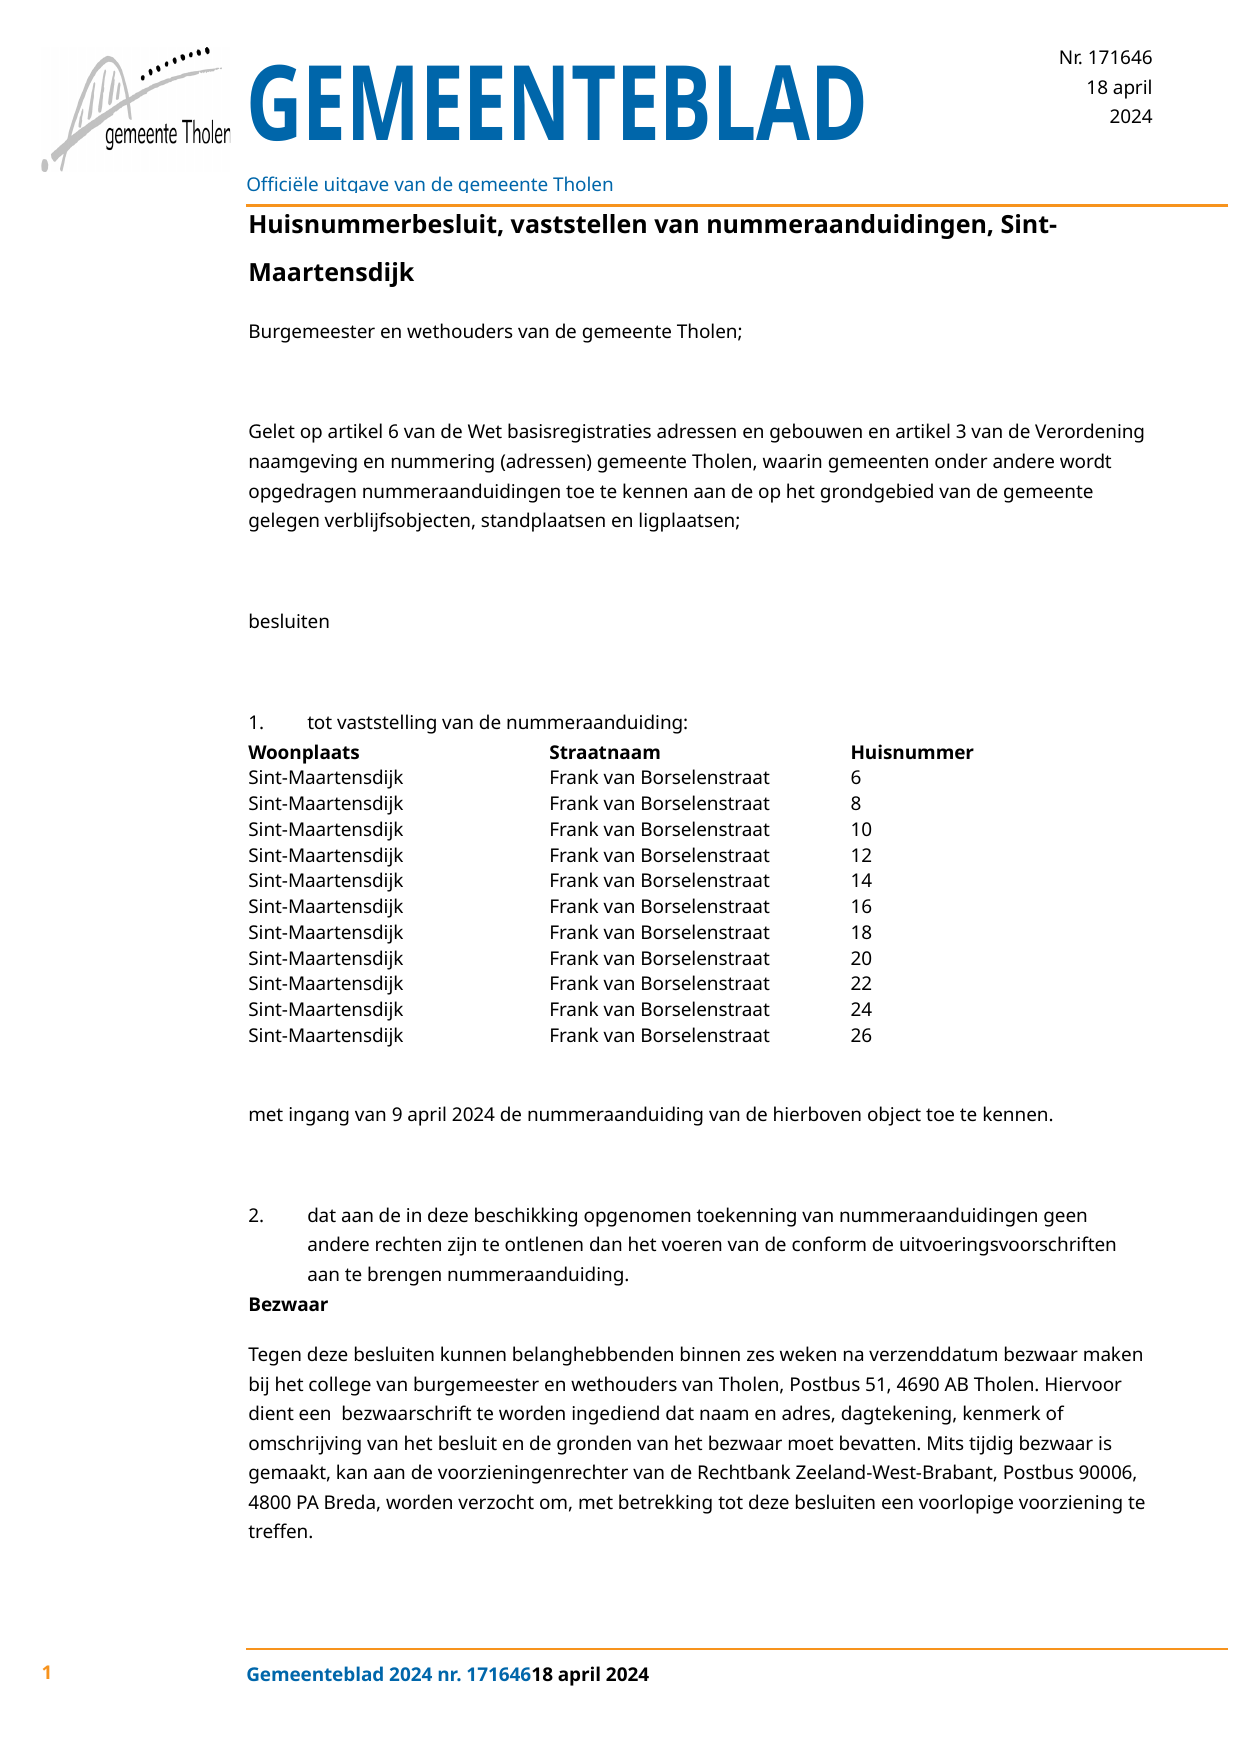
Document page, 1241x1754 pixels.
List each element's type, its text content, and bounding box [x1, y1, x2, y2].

table_cell 22 [850, 970, 1152, 996]
table_cell Frank van Borselenstraat [549, 868, 850, 893]
list dat aan de in deze beschikking opgenomen toekenning van nummeraanduidingen geen andere rechten zijn te ontlenen dan het voeren van de conform de uitvoeringsvoorschriften aan te brengen nummeraanduiding. [248, 1202, 1152, 1287]
text Burgemeester en wethouders van de gemeente Tholen; [248, 318, 1152, 344]
table_cell Sint-Maartensdijk [248, 790, 549, 816]
picture [41, 47, 231, 172]
table_cell 12 [850, 842, 1152, 867]
table_cell Frank van Borselenstraat [549, 893, 850, 919]
table_cell 20 [850, 945, 1152, 970]
table_cell Frank van Borselenstraat [549, 970, 850, 996]
table_cell Sint-Maartensdijk [248, 868, 549, 893]
table_cell Sint-Maartensdijk [248, 816, 549, 842]
text besluiten [248, 608, 1152, 634]
text Gelet op artikel 6 van de Wet basisregistraties adressen en gebouwen en artikel 3 van de Verordening naamgeving en nummering (adressen) gemeente Tholen, waarin gemeenten onder andere wordt opgedragen nummeraanduidingen toe te kennen aan de op het grondgebied van de gemeente gelegen verblijfsobjecten, standplaatsen en ligplaatsen; [248, 419, 1152, 533]
list tot vaststelling van de nummeraanduiding: [248, 709, 1152, 735]
table_cell Frank van Borselenstraat [549, 765, 850, 790]
table_cell Sint-Maartensdijk [248, 842, 549, 867]
table_cell 8 [850, 790, 1152, 816]
table_cell 18 [850, 919, 1152, 945]
table_cell Sint-Maartensdijk [248, 1022, 549, 1048]
table_cell Sint-Maartensdijk [248, 996, 549, 1022]
table_cell 6 [850, 765, 1152, 790]
table_header Straatnaam [549, 739, 850, 764]
table_cell Frank van Borselenstraat [549, 790, 850, 816]
table_cell Frank van Borselenstraat [549, 919, 850, 945]
table_cell 26 [850, 1022, 1152, 1048]
table_cell Frank van Borselenstraat [549, 842, 850, 867]
table_header Woonplaats [248, 739, 549, 764]
table_cell 10 [850, 816, 1152, 842]
table_cell Sint-Maartensdijk [248, 945, 549, 970]
table_cell 16 [850, 893, 1152, 919]
table_cell Frank van Borselenstraat [549, 1022, 850, 1048]
table_cell Sint-Maartensdijk [248, 970, 549, 996]
text met ingang van 9 april 2024 de nummeraanduiding van de hierboven object toe te kennen. [248, 1101, 1152, 1127]
text Tegen deze besluiten kunnen belanghebbenden binnen zes weken na verzenddatum bezwaar maken bij het college van burgemeester en wethouders van Tholen, Postbus 51, 4690 AB Tholen. Hiervoor dient een bezwaarschrift te worden ingediend dat naam en adres, dagtekening, kenmerk of omschrijving van het besluit en de gronden van het bezwaar moet bevatten. Mits tijdig bezwaar is gemaakt, kan aan de voorzieningenrechter van de Rechtbank Zeeland-West-Brabant, Postbus 90006, 4800 PA Breda, worden verzocht om, met betrekking tot deze besluiten een voorlopige voorziening te treffen. [248, 1341, 1152, 1544]
table_cell 24 [850, 996, 1152, 1022]
table_cell Frank van Borselenstraat [549, 816, 850, 842]
table_cell Sint-Maartensdijk [248, 893, 549, 919]
text Huisnummerbesluit, vaststellen van nummeraanduidingen, Sint-Maartensdijk [248, 207, 1152, 288]
text Bezwaar [248, 1291, 1152, 1317]
table_cell Frank van Borselenstraat [549, 945, 850, 970]
table_header Huisnummer [850, 739, 1152, 764]
table_cell Frank van Borselenstraat [549, 996, 850, 1022]
table_cell 14 [850, 868, 1152, 893]
table_cell Sint-Maartensdijk [248, 919, 549, 945]
table_cell Sint-Maartensdijk [248, 765, 549, 790]
